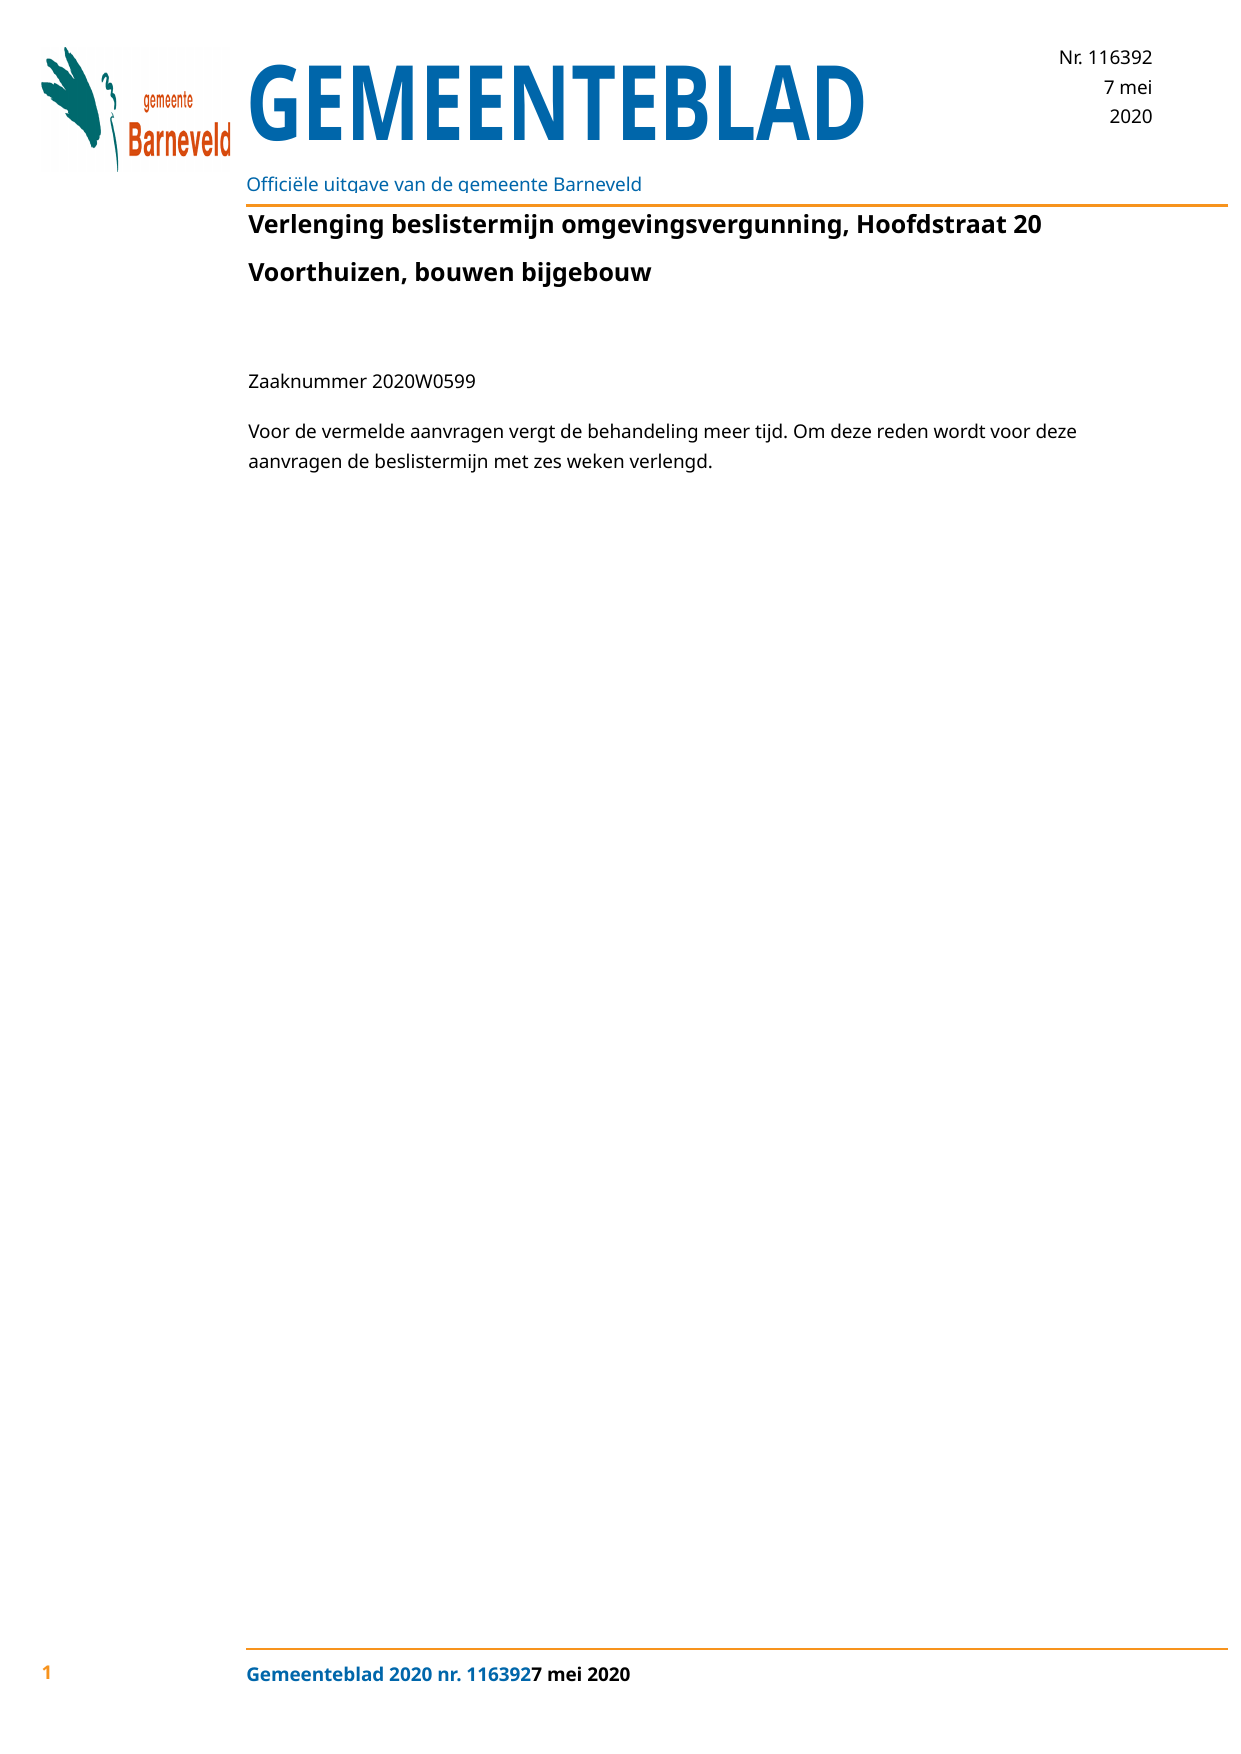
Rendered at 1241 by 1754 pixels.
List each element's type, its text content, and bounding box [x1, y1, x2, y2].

text Zaaknummer 2020W0599 [248, 368, 1152, 394]
picture [41, 47, 231, 172]
text Voor de vermelde aanvragen vergt de behandeling meer tijd. Om deze reden wordt voor deze aanvragen de beslistermijn met zes weken verlengd. [248, 419, 1152, 474]
text Verlenging beslistermijn omgevingsvergunning, Hoofdstraat 20 Voorthuizen, bouwen bijgebouw [248, 207, 1152, 288]
